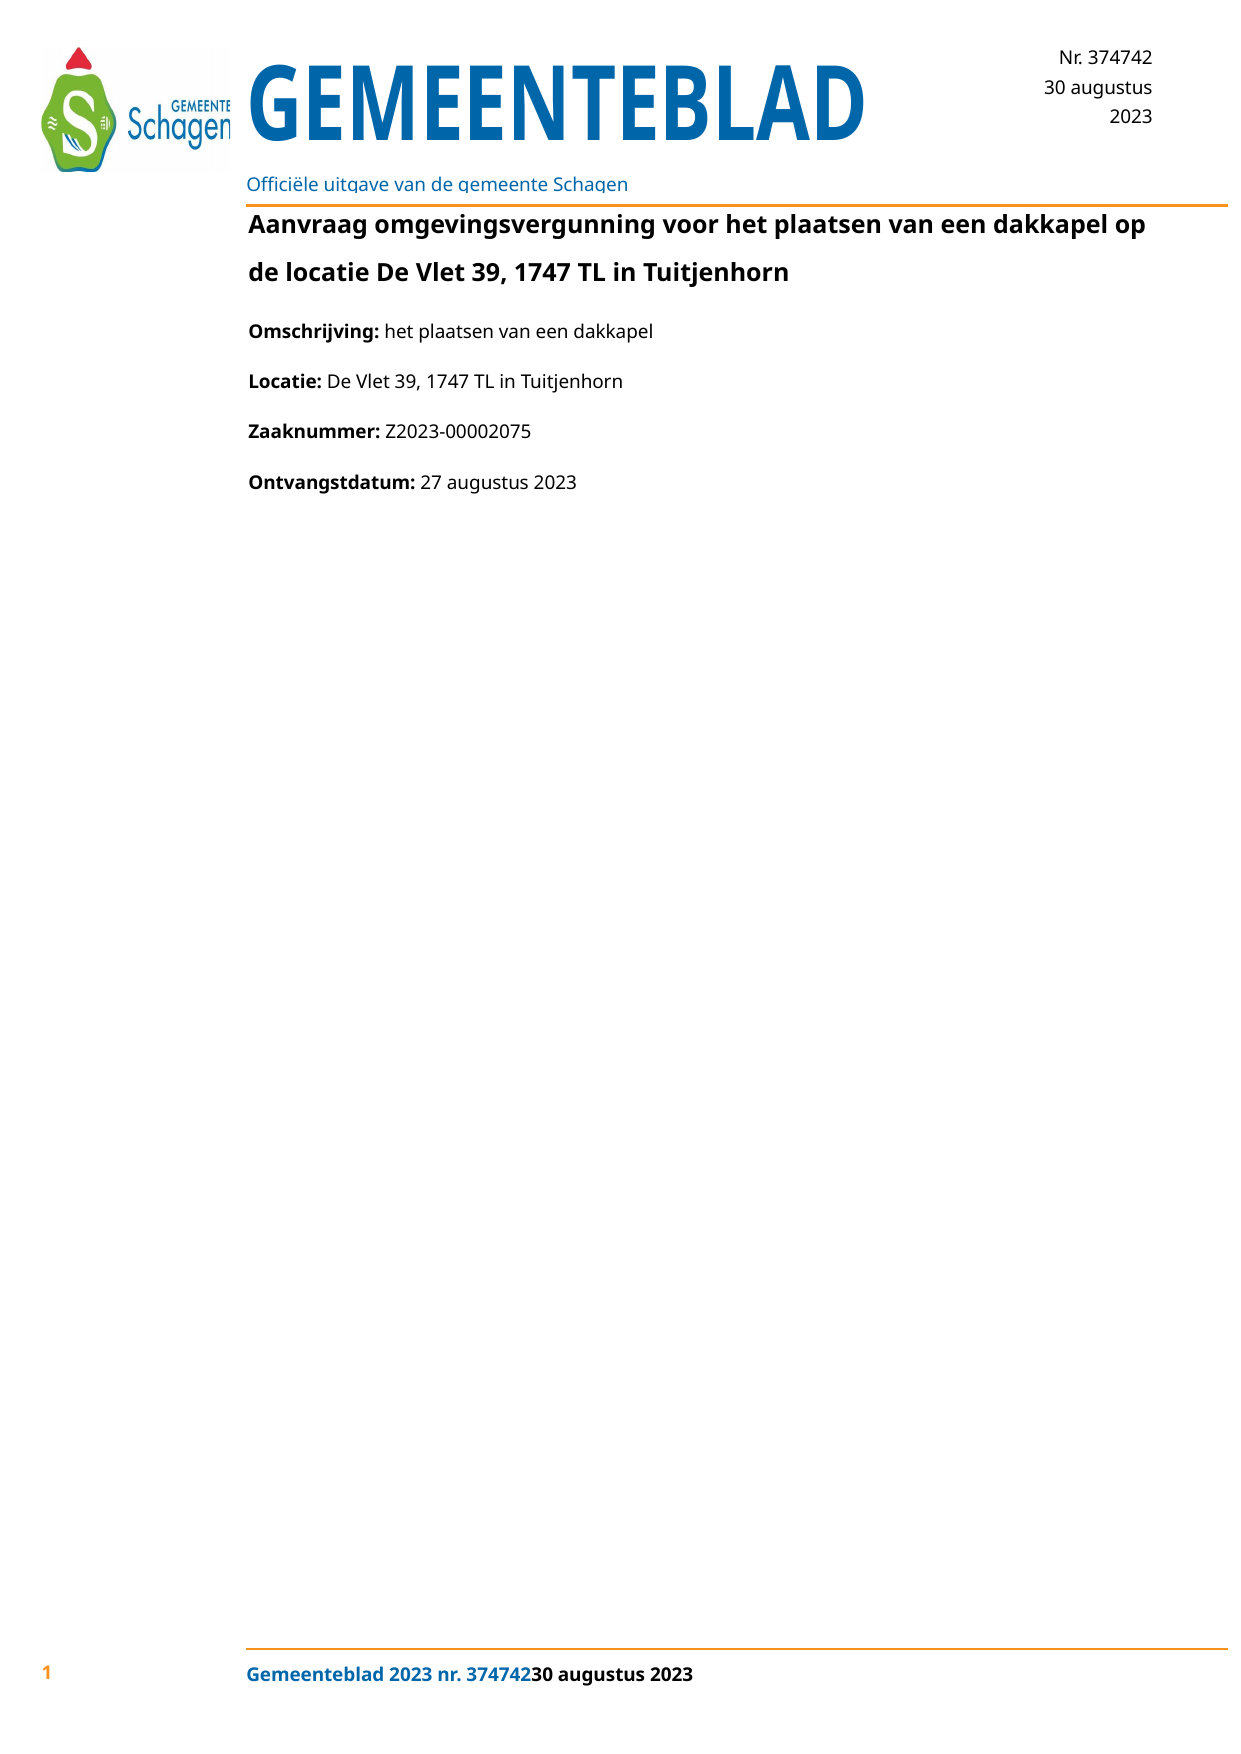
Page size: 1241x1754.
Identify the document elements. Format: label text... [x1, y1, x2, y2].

text Omschrijving: het plaatsen van een dakkapel [248, 318, 1152, 344]
text Locatie: De Vlet 39, 1747 TL in Tuitjenhorn [248, 368, 1152, 394]
text Aanvraag omgevingsvergunning voor het plaatsen van een dakkapel op de locatie De Vlet 39, 1747 TL in Tuitjenhorn [248, 207, 1152, 288]
text Ontvangstdatum: 27 augustus 2023 [248, 469, 1152, 495]
picture [41, 47, 231, 172]
text Zaaknummer: Z2023-00002075 [248, 419, 1152, 444]
